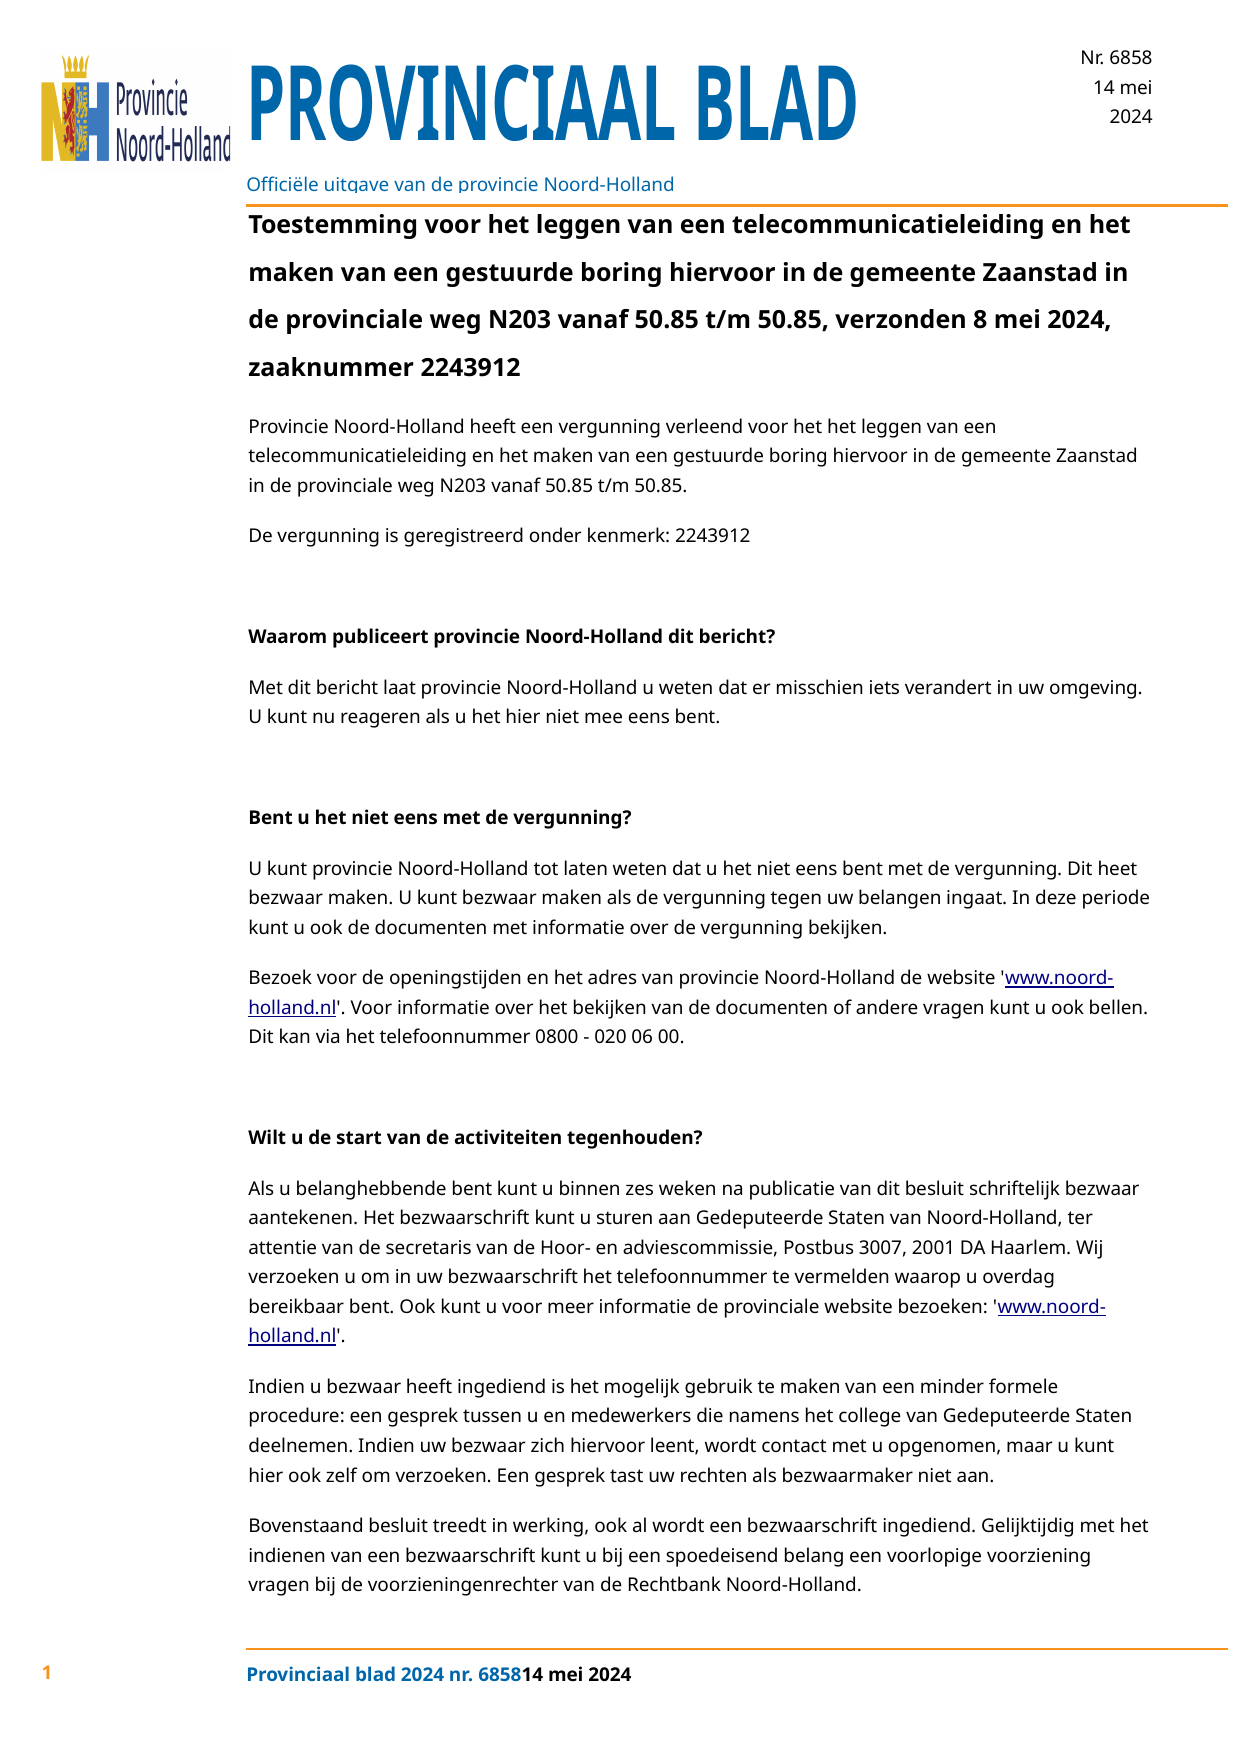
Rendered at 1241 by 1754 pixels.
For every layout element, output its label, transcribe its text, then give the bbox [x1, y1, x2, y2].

text Indien u bezwaar heeft ingediend is het mogelijk gebruik te maken van een minder formele procedure: een gesprek tussen u en medewerkers die namens het college van Gedeputeerde Staten deelnemen. Indien uw bezwaar zich hiervoor leent, wordt contact met u opgenomen, maar u kunt hier ook zelf om verzoeken. Een gesprek tast uw rechten als bezwaarmaker niet aan. [248, 1373, 1152, 1488]
text Als u belanghebbende bent kunt u binnen zes weken na publicatie van dit besluit schriftelijk bezwaar aantekenen. Het bezwaarschrift kunt u sturen aan Gedeputeerde Staten van Noord-Holland, ter attentie van de secretaris van de Hoor- en adviescommissie, Postbus 3007, 2001 DA Haarlem. Wij verzoeken u om in uw bezwaarschrift het telefoonnummer te vermelden waarop u overdag bereikbaar bent. Ook kunt u voor meer informatie de provinciale website bezoeken: 'www.noord-holland.nl'. [248, 1175, 1152, 1348]
text Bent u het niet eens met de vergunning? [248, 804, 1152, 830]
text Waarom publiceert provincie Noord-Holland dit bericht? [248, 623, 1152, 649]
text U kunt provincie Noord-Holland tot laten weten dat u het niet eens bent met de vergunning. Dit heet bezwaar maken. U kunt bezwaar maken als de vergunning tegen uw belangen ingaat. In deze periode kunt u ook de documenten met informatie over de vergunning bekijken. [248, 855, 1152, 940]
text Wilt u de start van de activiteiten tegenhouden? [248, 1124, 1152, 1150]
text Provincie Noord-Holland heeft een vergunning verleend voor het het leggen van een telecommunicatieleiding en het maken van een gestuurde boring hiervoor in de gemeente Zaanstad in de provinciale weg N203 vanaf 50.85 t/m 50.85. [248, 413, 1152, 498]
text Toestemming voor het leggen van een telecommunicatieleiding en het maken van een gestuurde boring hiervoor in de gemeente Zaanstad in de provinciale weg N203 vanaf 50.85 t/m 50.85, verzonden 8 mei 2024, zaaknummer 2243912 [248, 207, 1152, 384]
picture [41, 47, 231, 172]
text Bovenstaand besluit treedt in werking, ook al wordt een bezwaarschrift ingediend. Gelijktijdig met het indienen van een bezwaarschrift kunt u bij een spoedeisend belang een voorlopige voorziening vragen bij de voorzieningenrechter van de Rechtbank Noord-Holland. [248, 1512, 1152, 1597]
text Bezoek voor de openingstijden en het adres van provincie Noord-Holland de website 'www.noord-holland.nl'. Voor informatie over het bekijken van de documenten of andere vragen kunt u ook bellen. Dit kan via het telefoonnummer 0800 - 020 06 00. [248, 964, 1152, 1049]
text De vergunning is geregistreerd onder kenmerk: 2243912 [248, 523, 1152, 548]
text Met dit bericht laat provincie Noord-Holland u weten dat er misschien iets verandert in uw omgeving. U kunt nu reageren als u het hier niet mee eens bent. [248, 674, 1152, 729]
